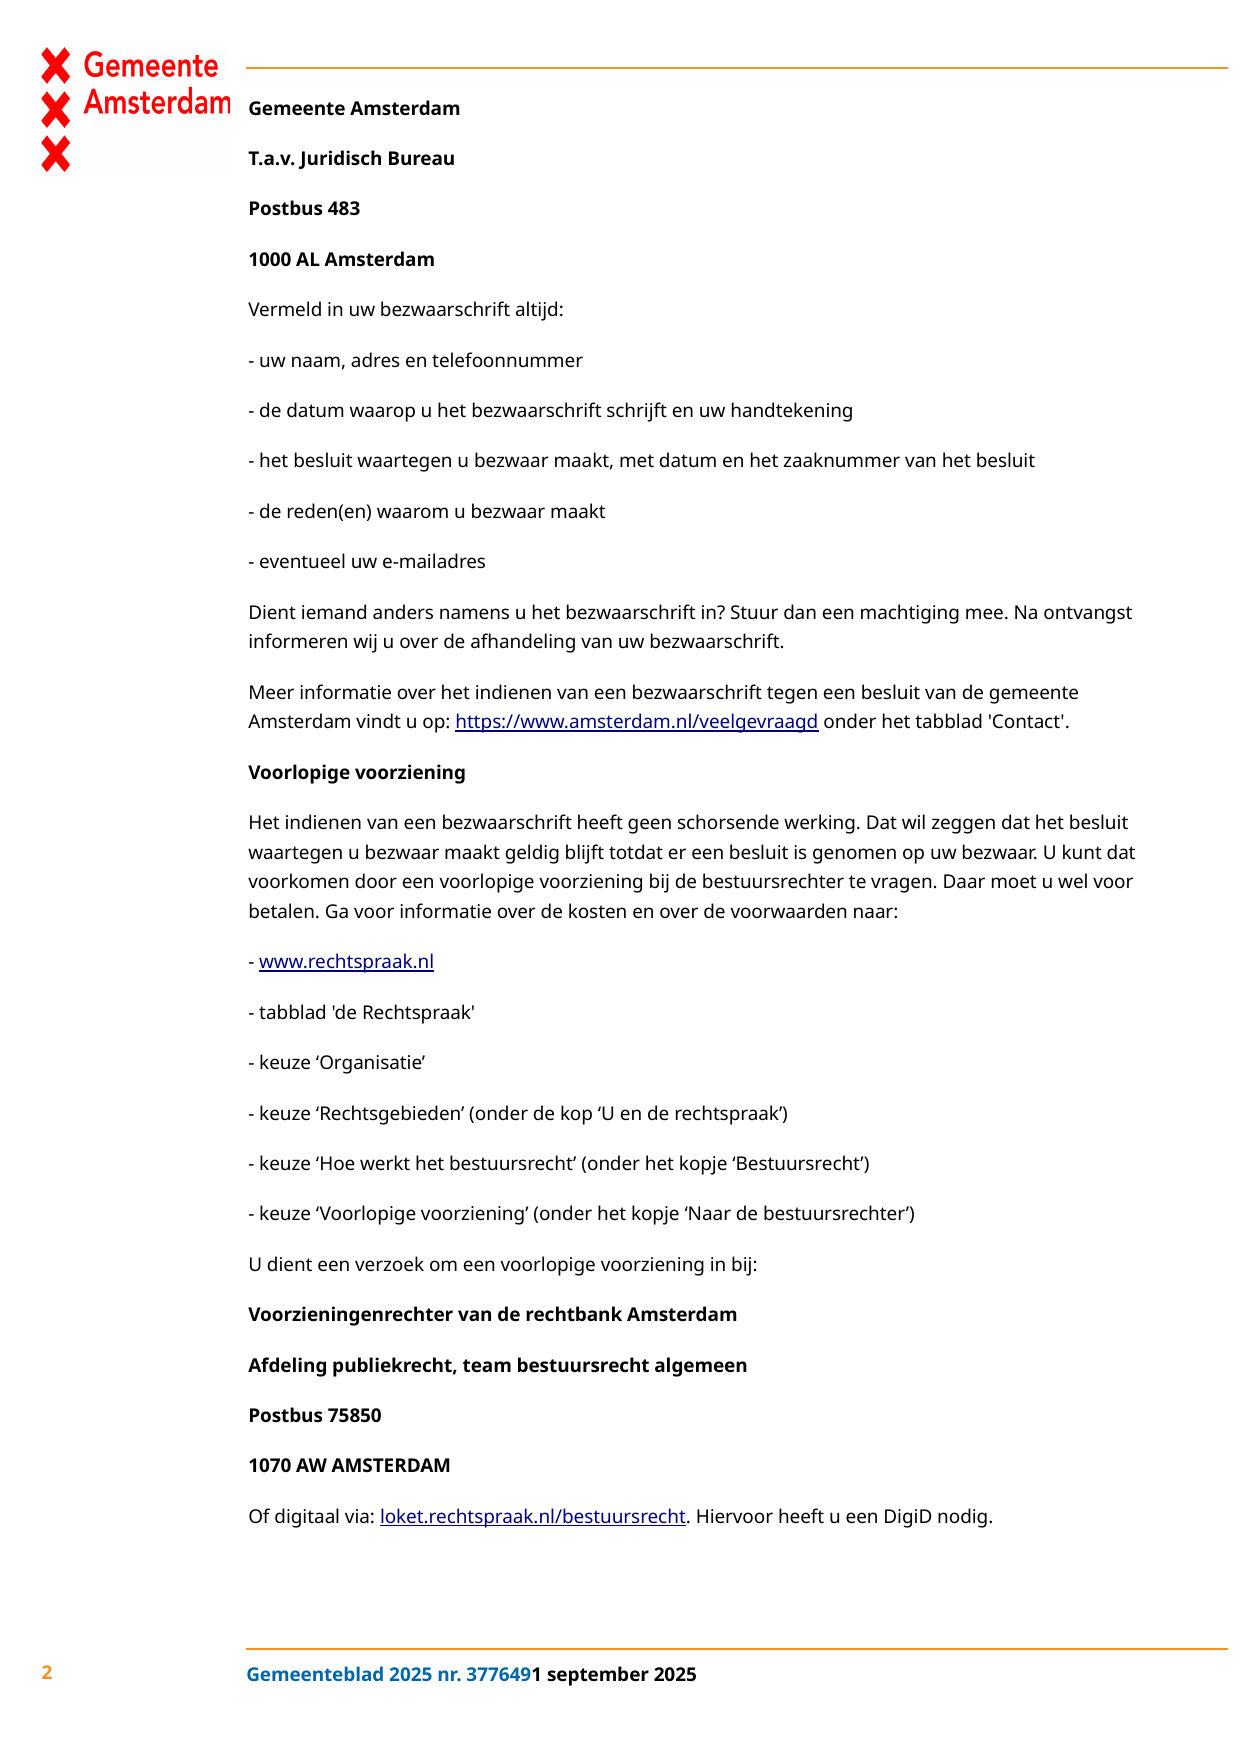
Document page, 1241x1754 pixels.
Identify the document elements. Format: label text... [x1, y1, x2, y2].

text - tabblad 'de Rechtspraak' [248, 999, 1152, 1025]
text U dient een verzoek om een voorlopige voorziening in bij: [248, 1251, 1152, 1277]
text Het indienen van een bezwaarschrift heeft geen schorsende werking. Dat wil zeggen dat het besluit waartegen u bezwaar maakt geldig blijft totdat er een besluit is genomen op uw bezwaar. U kunt dat voorkomen door een voorlopige voorziening bij de bestuursrechter te vragen. Daar moet u wel voor betalen. Ga voor informatie over de kosten en over de voorwaarden naar: [248, 809, 1152, 924]
text Of digitaal via: loket.rechtspraak.nl/bestuursrecht. Hiervoor heeft u een DigiD nodig. [248, 1503, 1152, 1529]
text - het besluit waartegen u bezwaar maakt, met datum en het zaaknummer van het besluit [248, 448, 1152, 473]
text Postbus 483 [248, 196, 1152, 221]
text Gemeente Amsterdam [248, 95, 1152, 121]
text Postbus 75850 [248, 1402, 1152, 1428]
text Vermeld in uw bezwaarschrift altijd: [248, 296, 1152, 322]
text Dient iemand anders namens u het bezwaarschrift in? Stuur dan een machtiging mee. Na ontvangst informeren wij u over de afhandeling van uw bezwaarschrift. [248, 599, 1152, 654]
text - keuze ‘Hoe werkt het bestuursrecht’ (onder het kopje ‘Bestuursrecht’) [248, 1150, 1152, 1176]
text - www.rechtspraak.nl [248, 948, 1152, 974]
text T.a.v. Juridisch Bureau [248, 145, 1152, 171]
text - de datum waarop u het bezwaarschrift schrijft en uw handtekening [248, 397, 1152, 423]
text Meer informatie over het indienen van een bezwaarschrift tegen een besluit van de gemeente Amsterdam vindt u op: https://www.amsterdam.nl/veelgevraagd onder het tabblad 'Contact'. [248, 679, 1152, 734]
text 1070 AW AMSTERDAM [248, 1453, 1152, 1478]
text 1000 AL Amsterdam [248, 246, 1152, 272]
picture [41, 47, 231, 172]
text - uw naam, adres en telefoonnummer [248, 347, 1152, 373]
text - de reden(en) waarom u bezwaar maakt [248, 498, 1152, 524]
text Voorzieningenrechter van de rechtbank Amsterdam [248, 1301, 1152, 1327]
text Voorlopige voorziening [248, 759, 1152, 785]
text - eventueel uw e-mailadres [248, 548, 1152, 574]
text Afdeling publiekrecht, team bestuursrecht algemeen [248, 1352, 1152, 1378]
text - keuze ‘Rechtsgebieden’ (onder de kop ‘U en de rechtspraak’) [248, 1100, 1152, 1126]
text - keuze ‘Voorlopige voorziening’ (onder het kopje ‘Naar de bestuursrechter’) [248, 1201, 1152, 1226]
text - keuze ‘Organisatie’ [248, 1049, 1152, 1075]
